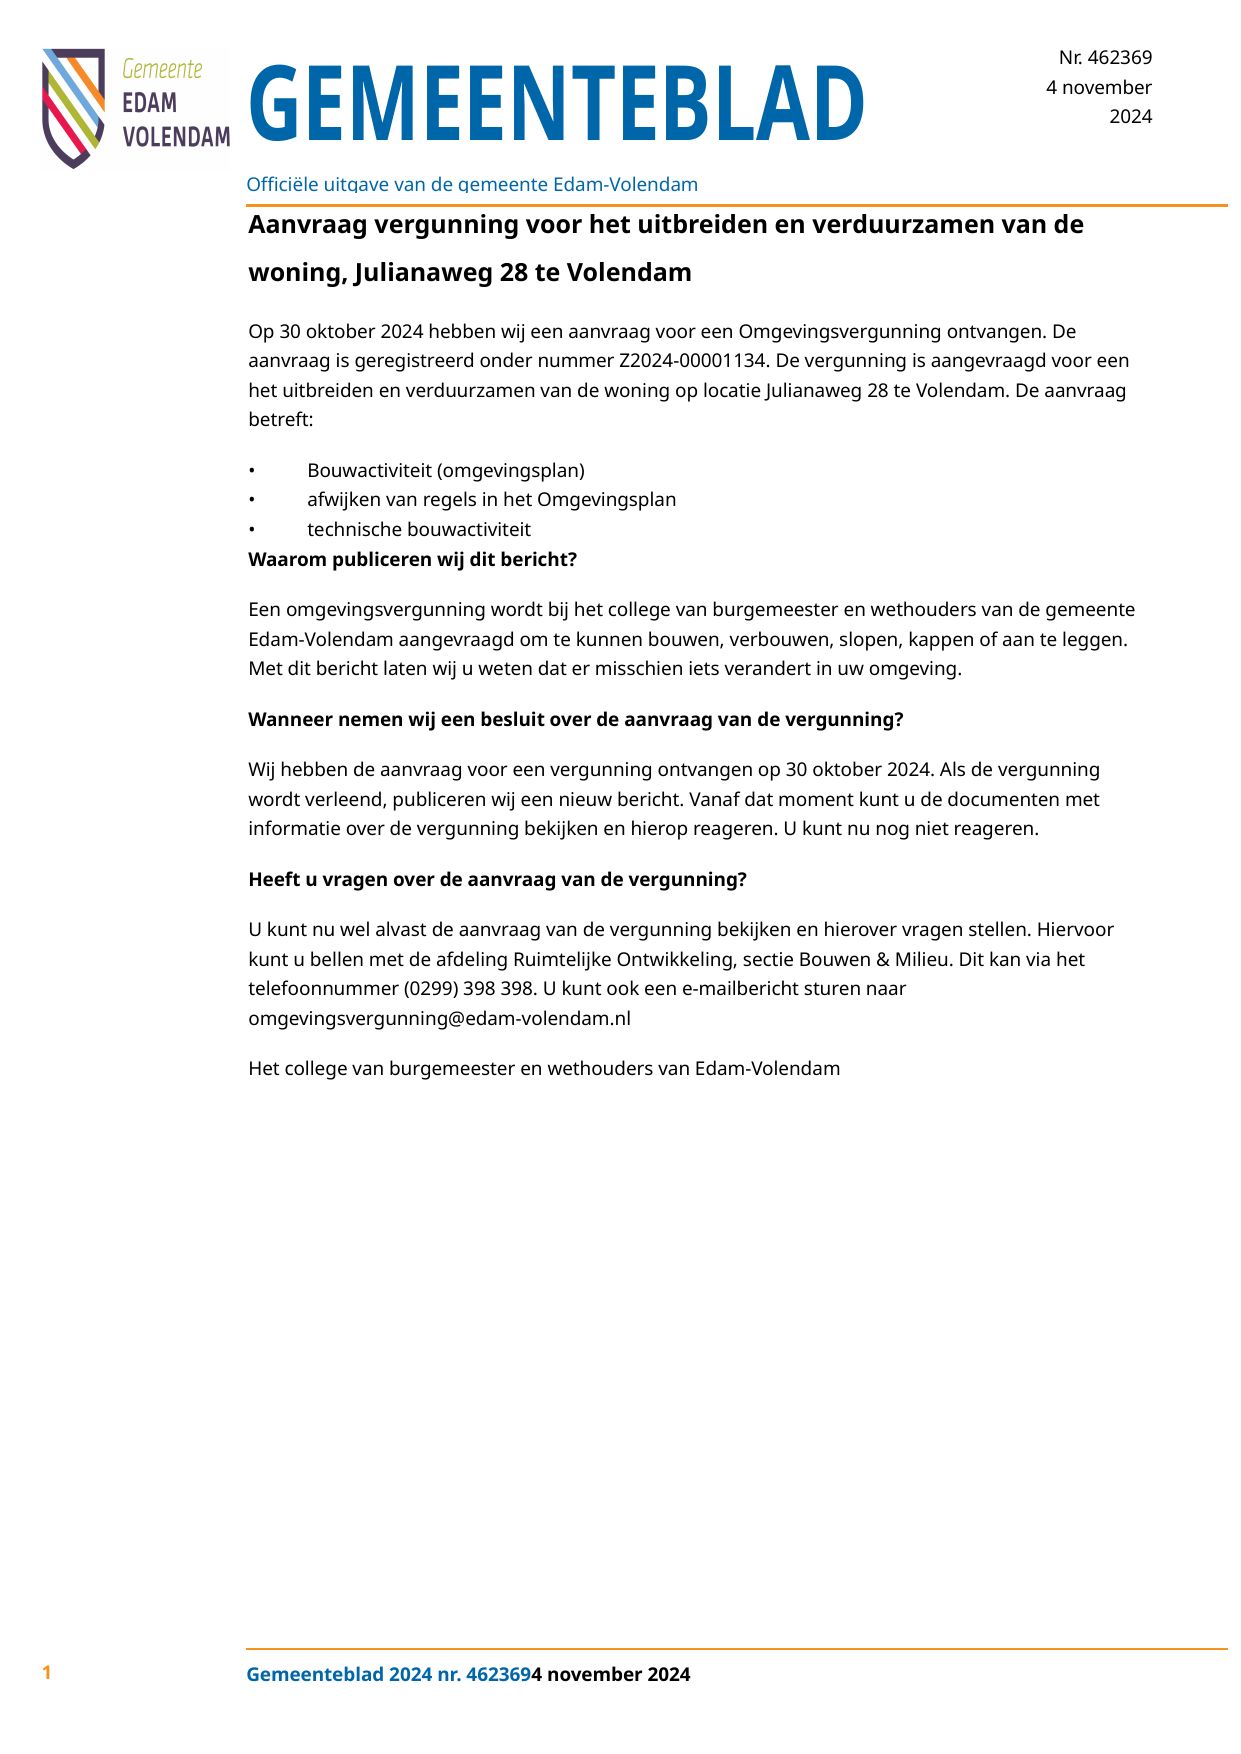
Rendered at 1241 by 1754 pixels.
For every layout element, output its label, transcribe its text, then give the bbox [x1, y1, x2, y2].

text Op 30 oktober 2024 hebben wij een aanvraag voor een Omgevingsvergunning ontvangen. De aanvraag is geregistreerd onder nummer Z2024-00001134. De vergunning is aangevraagd voor een het uitbreiden en verduurzamen van de woning op locatie Julianaweg 28 te Volendam. De aanvraag betreft: [248, 318, 1152, 432]
text Wij hebben de aanvraag voor een vergunning ontvangen op 30 oktober 2024. Als de vergunning wordt verleend, publiceren wij een nieuw bericht. Vanaf dat moment kunt u de documenten met informatie over de vergunning bekijken en hierop reageren. U kunt nu nog niet reageren. [248, 756, 1152, 841]
list Bouwactiviteit (omgevingsplan) [248, 457, 1152, 483]
text Wanneer nemen wij een besluit over de aanvraag van de vergunning? [248, 706, 1152, 732]
picture [41, 47, 231, 172]
text U kunt nu wel alvast de aanvraag van de vergunning bekijken en hierover vragen stellen. Hiervoor kunt u bellen met de afdeling Ruimtelijke Ontwikkeling, sectie Bouwen & Milieu. Dit kan via het telefoonnummer (0299) 398 398. U kunt ook een e-mailbericht sturen naar omgevingsvergunning@edam-volendam.nl [248, 916, 1152, 1031]
text Aanvraag vergunning voor het uitbreiden en verduurzamen van de woning, Julianaweg 28 te Volendam [248, 207, 1152, 288]
text Een omgevingsvergunning wordt bij het college van burgemeester en wethouders van de gemeente Edam-Volendam aangevraagd om te kunnen bouwen, verbouwen, slopen, kappen of aan te leggen. Met dit bericht laten wij u weten dat er misschien iets verandert in uw omgeving. [248, 596, 1152, 681]
text Het college van burgemeester en wethouders van Edam-Volendam [248, 1055, 1152, 1081]
list afwijken van regels in het Omgevingsplan [248, 487, 1152, 512]
list technische bouwactiviteit [248, 516, 1152, 542]
text Waarom publiceren wij dit bericht? [248, 546, 1152, 572]
text Heeft u vragen over de aanvraag van de vergunning? [248, 866, 1152, 892]
